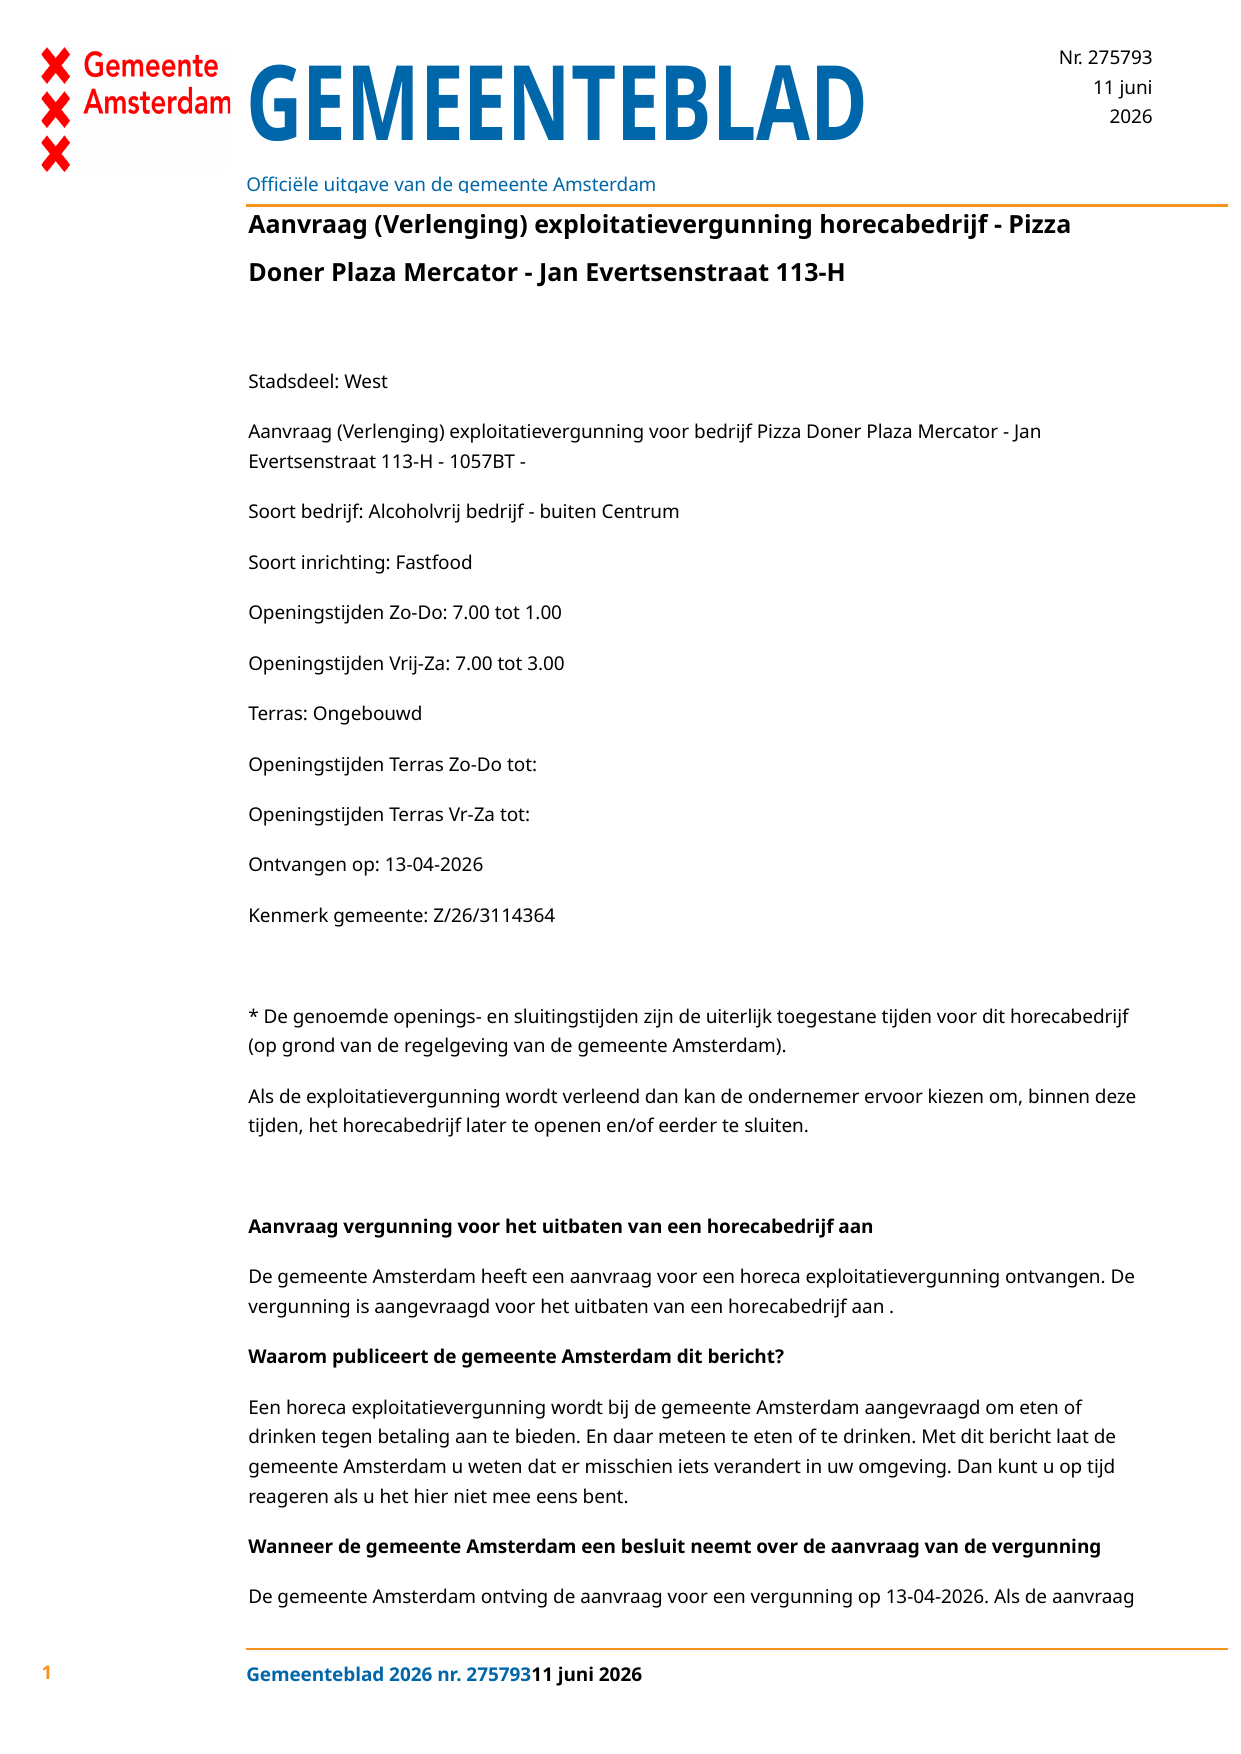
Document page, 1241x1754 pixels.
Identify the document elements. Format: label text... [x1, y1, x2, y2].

text Aanvraag vergunning voor het uitbaten van een horecabedrijf aan [248, 1213, 1152, 1239]
text De gemeente Amsterdam heeft een aanvraag voor een horeca exploitatievergunning ontvangen. De vergunning is aangevraagd voor het uitbaten van een horecabedrijf aan . [248, 1264, 1152, 1319]
text Aanvraag (Verlenging) exploitatievergunning horecabedrijf - Pizza Doner Plaza Mercator - Jan Evertsenstraat 113-H [248, 207, 1152, 288]
text Soort bedrijf: Alcoholvrij bedrijf - buiten Centrum [248, 499, 1152, 524]
text Waarom publiceert de gemeente Amsterdam dit bericht? [248, 1344, 1152, 1369]
text Wanneer de gemeente Amsterdam een besluit neemt over de aanvraag van de vergunning [248, 1533, 1152, 1559]
text Kenmerk gemeente: Z/26/3114364 [248, 902, 1152, 928]
text Als de exploitatievergunning wordt verleend dan kan de ondernemer ervoor kiezen om, binnen deze tijden, het horecabedrijf later te openen en/of eerder te sluiten. [248, 1083, 1152, 1138]
text Openingstijden Terras Vr-Za tot: [248, 801, 1152, 827]
text Stadsdeel: West [248, 368, 1152, 394]
text Terras: Ongebouwd [248, 700, 1152, 726]
text Aanvraag (Verlenging) exploitatievergunning voor bedrijf Pizza Doner Plaza Mercator - Jan Evertsenstraat 113-H - 1057BT - [248, 419, 1152, 474]
text Openingstijden Zo-Do: 7.00 tot 1.00 [248, 599, 1152, 625]
text De gemeente Amsterdam ontving de aanvraag voor een vergunning op 13-04-2026. Als de aanvraag [248, 1584, 1152, 1609]
picture [41, 47, 231, 172]
text Ontvangen op: 13-04-2026 [248, 852, 1152, 877]
text * De genoemde openings- en sluitingstijden zijn de uiterlijk toegestane tijden voor dit horecabedrijf (op grond van de regelgeving van de gemeente Amsterdam). [248, 1003, 1152, 1058]
text Een horeca exploitatievergunning wordt bij de gemeente Amsterdam aangevraagd om eten of drinken tegen betaling aan te bieden. En daar meteen te eten of te drinken. Met dit bericht laat de gemeente Amsterdam u weten dat er misschien iets verandert in uw omgeving. Dan kunt u op tijd reageren als u het hier niet mee eens bent. [248, 1394, 1152, 1509]
text Openingstijden Vrij-Za: 7.00 tot 3.00 [248, 650, 1152, 676]
text Openingstijden Terras Zo-Do tot: [248, 751, 1152, 777]
text Soort inrichting: Fastfood [248, 549, 1152, 575]
